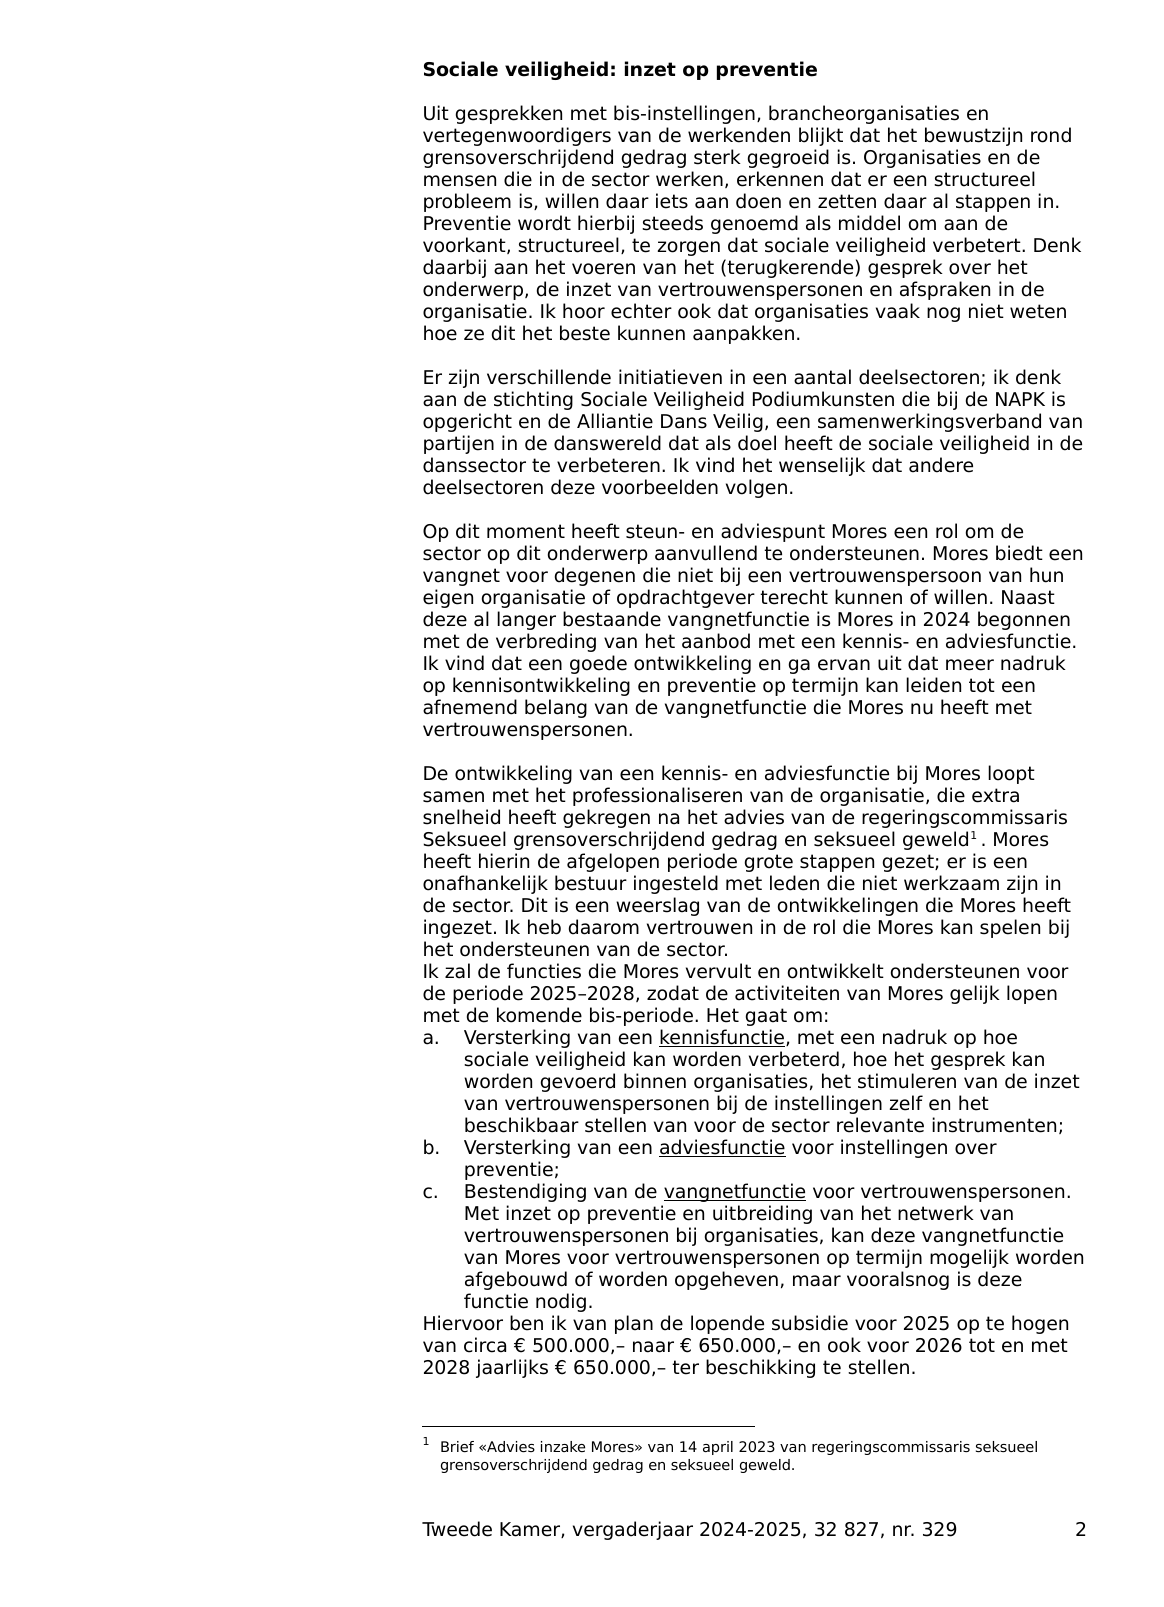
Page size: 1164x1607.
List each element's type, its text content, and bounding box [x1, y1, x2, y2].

subtitle Sociale veiligheid: inzet op preventie [422, 59, 1087, 81]
text b. Versterking van een adviesfunctie voor instellingen over preventie; [422, 1137, 1087, 1181]
text Er zijn verschillende initiatieven in een aantal deelsectoren; ik denk aan de stichting Sociale Veiligheid Podiumkunsten die bij de NAPK is opgericht en de Alliantie Dans Veilig, een samenwerkingsverband van partijen in de danswereld dat als doel heeft de sociale veiligheid in de danssector te verbeteren. Ik vind het wenselijk dat andere deelsectoren deze voorbeelden volgen. [422, 367, 1087, 499]
text Ik zal de functies die Mores vervult en ontwikkelt ondersteunen voor de periode 2025–2028, zodat de activiteiten van Mores gelijk lopen met de komende bis-periode. Het gaat om: [422, 961, 1087, 1027]
text Uit gesprekken met bis-instellingen, brancheorganisaties en vertegenwoordigers van de werkenden blijkt dat het bewustzijn rond grensoverschrijdend gedrag sterk gegroeid is. Organisaties en de mensen die in de sector werken, erkennen dat er een structureel probleem is, willen daar iets aan doen en zetten daar al stappen in. Preventie wordt hierbij steeds genoemd als middel om aan de voorkant, structureel, te zorgen dat sociale veiligheid verbetert. Denk daarbij aan het voeren van het (terugkerende) gesprek over het onderwerp, de inzet van vertrouwenspersonen en afspraken in de organisatie. Ik hoor echter ook dat organisaties vaak nog niet weten hoe ze dit het beste kunnen aanpakken. [422, 103, 1087, 345]
text a. Versterking van een kennisfunctie, met een nadruk op hoe sociale veiligheid kan worden verbeterd, hoe het gesprek kan worden gevoerd binnen organisaties, het stimuleren van de inzet van vertrouwenspersonen bij de instellingen zelf en het beschikbaar stellen van voor de sector relevante instrumenten; [422, 1027, 1087, 1137]
text Op dit moment heeft steun- en adviespunt Mores een rol om de sector op dit onderwerp aanvullend te ondersteunen. Mores biedt een vangnet voor degenen die niet bij een vertrouwenspersoon van hun eigen organisatie of opdrachtgever terecht kunnen of willen. Naast deze al langer bestaande vangnetfunctie is Mores in 2024 begonnen met de verbreding van het aanbod met een kennis- en adviesfunctie. Ik vind dat een goede ontwikkeling en ga ervan uit dat meer nadruk op kennisontwikkeling en preventie op termijn kan leiden tot een afnemend belang van de vangnetfunctie die Mores nu heeft met vertrouwenspersonen. [422, 521, 1087, 741]
text Brief «Advies inzake Mores» van 14 april 2023 van regeringscommissaris seksueel grensoverschrijdend gedrag en seksueel geweld. [422, 1435, 1087, 1474]
text De ontwikkeling van een kennis- en adviesfunctie bij Mores loopt samen met het professionaliseren van de organisatie, die extra snelheid heeft gekregen na het advies van de regeringscommissaris Seksueel grensoverschrijdend gedrag en seksueel geweld. Mores heeft hierin de afgelopen periode grote stappen gezet; er is een onafhankelijk bestuur ingesteld met leden die niet werkzaam zijn in de sector. Dit is een weerslag van de ontwikkelingen die Mores heeft ingezet. Ik heb daarom vertrouwen in de rol die Mores kan spelen bij het ondersteunen van de sector. [422, 763, 1087, 961]
text c. Bestendiging van de vangnetfunctie voor vertrouwenspersonen. Met inzet op preventie en uitbreiding van het netwerk van vertrouwenspersonen bij organisaties, kan deze vangnetfunctie van Mores voor vertrouwenspersonen op termijn mogelijk worden afgebouwd of worden opgeheven, maar vooralsnog is deze functie nodig. [422, 1181, 1087, 1313]
text Hiervoor ben ik van plan de lopende subsidie voor 2025 op te hogen van circa € 500.000,– naar € 650.000,– en ook voor 2026 tot en met 2028 jaarlijks € 650.000,– ter beschikking te stellen. [422, 1313, 1087, 1379]
